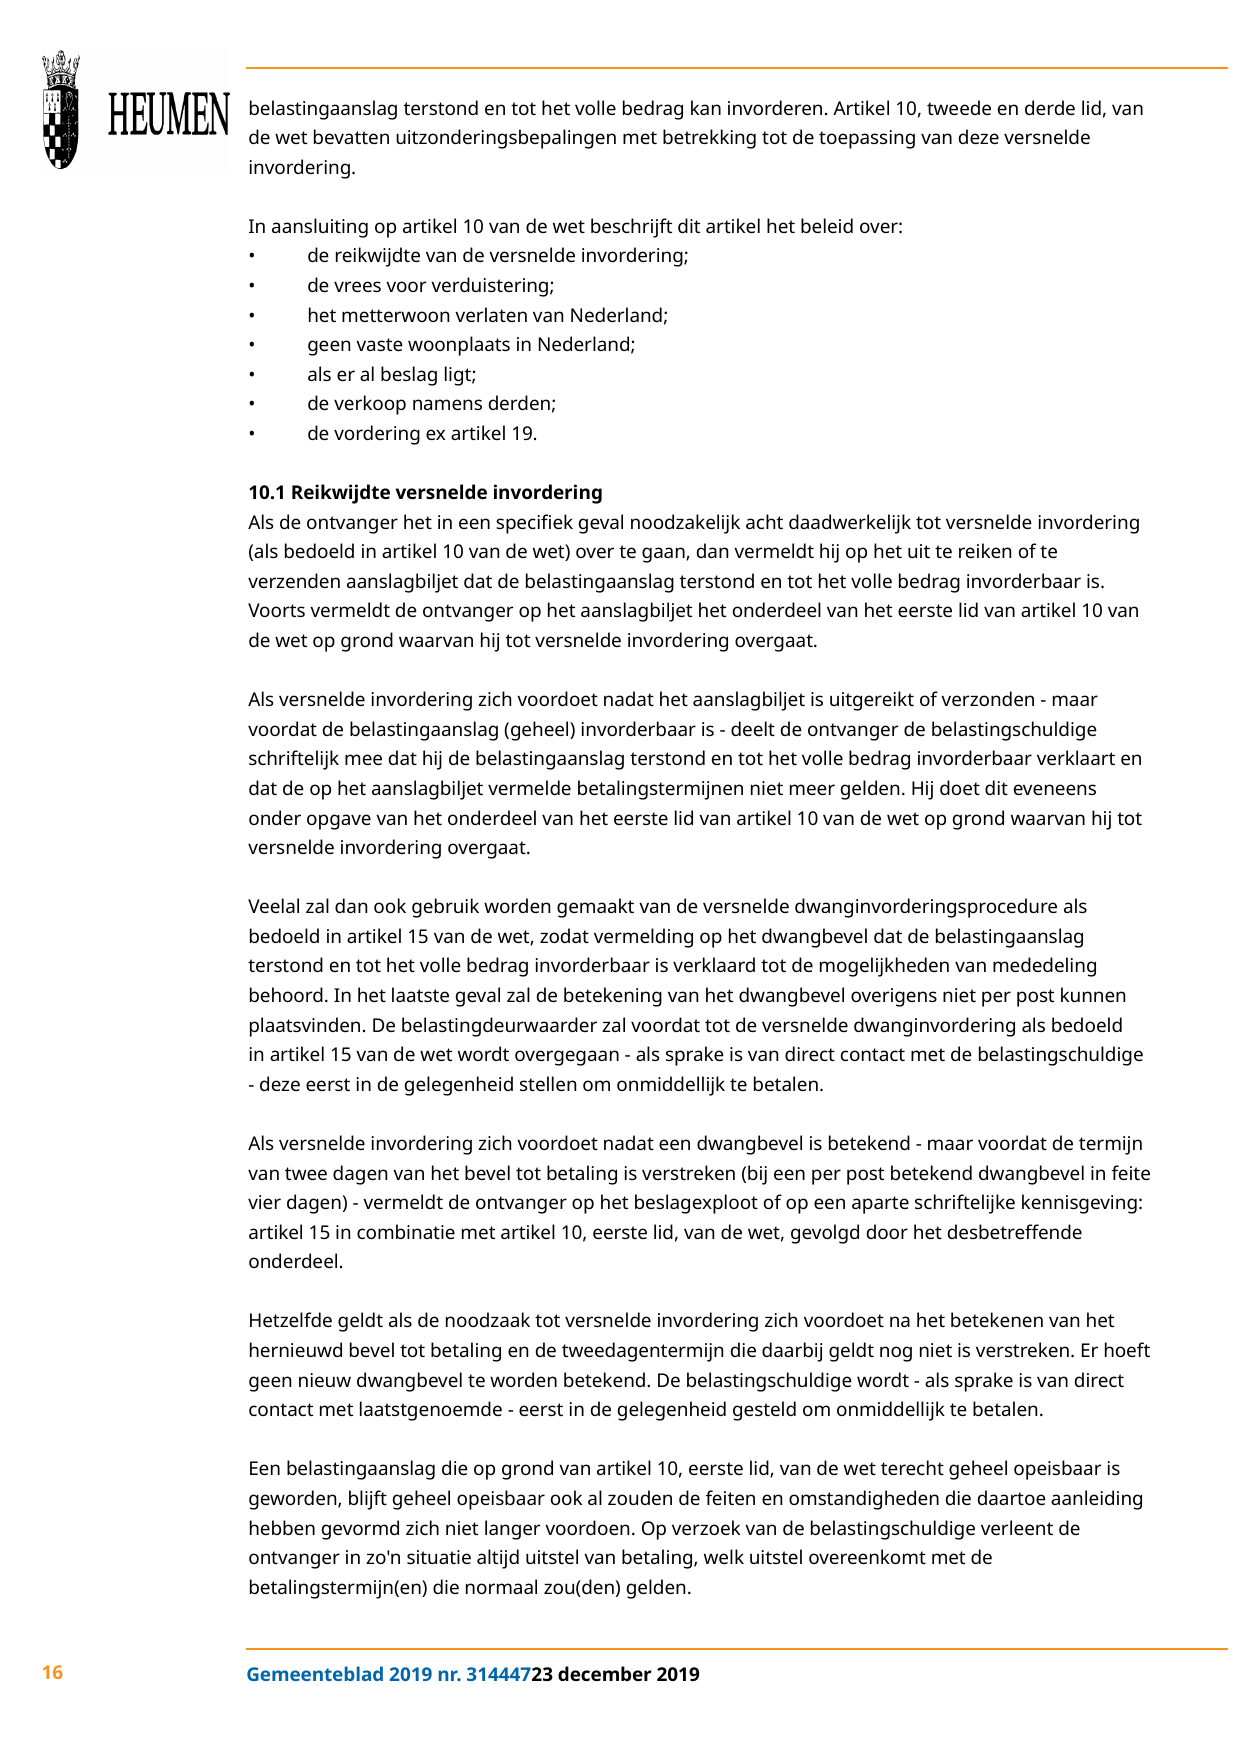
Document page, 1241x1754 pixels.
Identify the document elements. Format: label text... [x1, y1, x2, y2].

text Als de ontvanger het in een specifiek geval noodzakelijk acht daadwerkelijk tot versnelde invordering (als bedoeld in artikel 10 van de wet) over te gaan, dan vermeldt hij op het uit te reiken of te verzenden aanslagbiljet dat de belastingaanslag terstond en tot het volle bedrag invorderbaar is. Voorts vermeldt de ontvanger op het aanslagbiljet het onderdeel van het eerste lid van artikel 10 van de wet op grond waarvan hij tot versnelde invordering overgaat. [248, 509, 1152, 653]
text belastingaanslag terstond en tot het volle bedrag kan invorderen. Artikel 10, tweede en derde lid, van de wet bevatten uitzonderingsbepalingen met betrekking tot de toepassing van deze versnelde invordering. [248, 95, 1152, 180]
list de vordering ex artikel 19. [248, 420, 1152, 446]
text in artikel 15 van de wet wordt overgegaan - als sprake is van direct contact met de belastingschuldige - deze eerst in de gelegenheid stellen om onmiddellijk te betalen. [248, 1041, 1152, 1097]
text Als versnelde invordering zich voordoet nadat het aanslagbiljet is uitgereikt of verzonden - maar voordat de belastingaanslag (geheel) invorderbaar is - deelt de ontvanger de belastingschuldige schriftelijk mee dat hij de belastingaanslag terstond en tot het volle bedrag invorderbaar verklaart en dat de op het aanslagbiljet vermelde betalingstermijnen niet meer gelden. Hij doet dit eveneens onder opgave van het onderdeel van het eerste lid van artikel 10 van de wet op grond waarvan hij tot versnelde invordering overgaat. [248, 686, 1152, 860]
list de reikwijdte van de versnelde invordering; [248, 243, 1152, 268]
text Hetzelfde geldt als de noodzaak tot versnelde invordering zich voordoet na het betekenen van het hernieuwd bevel tot betaling en de tweedagentermijn die daarbij geldt nog niet is verstreken. Er hoeft geen nieuw dwangbevel te worden betekend. De belastingschuldige wordt - als sprake is van direct contact met laatstgenoemde - eerst in de gelegenheid gesteld om onmiddellijk te betalen. [248, 1308, 1152, 1422]
list als er al beslag ligt; [248, 361, 1152, 387]
list de vrees voor verduistering; [248, 272, 1152, 298]
text In aansluiting op artikel 10 van de wet beschrijft dit artikel het beleid over: [248, 213, 1152, 239]
list het metterwoon verlaten van Nederland; [248, 302, 1152, 328]
list de verkoop namens derden; [248, 391, 1152, 416]
text Als versnelde invordering zich voordoet nadat een dwangbevel is betekend - maar voordat de termijn van twee dagen van het bevel tot betaling is verstreken (bij een per post betekend dwangbevel in feite vier dagen) - vermeldt de ontvanger op het beslagexploot of op een aparte schriftelijke kennisgeving: artikel 15 in combinatie met artikel 10, eerste lid, van de wet, gevolgd door het desbetreffende onderdeel. [248, 1130, 1152, 1274]
picture [41, 47, 231, 172]
text Een belastingaanslag die op grond van artikel 10, eerste lid, van de wet terecht geheel opeisbaar is geworden, blijft geheel opeisbaar ook al zouden de feiten en omstandigheden die daartoe aanleiding hebben gevormd zich niet langer voordoen. Op verzoek van de belastingschuldige verleent de ontvanger in zo'n situatie altijd uitstel van betaling, welk uitstel overeenkomt met de betalingstermijn(en) die normaal zou(den) gelden. [248, 1456, 1152, 1600]
text 10.1 Reikwijdte versnelde invordering [248, 479, 1152, 505]
list geen vaste woonplaats in Nederland; [248, 331, 1152, 357]
text Veelal zal dan ook gebruik worden gemaakt van de versnelde dwanginvorderingsprocedure als bedoeld in artikel 15 van de wet, zodat vermelding op het dwangbevel dat de belastingaanslag terstond en tot het volle bedrag invorderbaar is verklaard tot de mogelijkheden van mededeling behoord. In het laatste geval zal de betekening van het dwangbevel overigens niet per post kunnen plaatsvinden. De belastingdeurwaarder zal voordat tot de versnelde dwanginvordering als bedoeld [248, 893, 1152, 1038]
